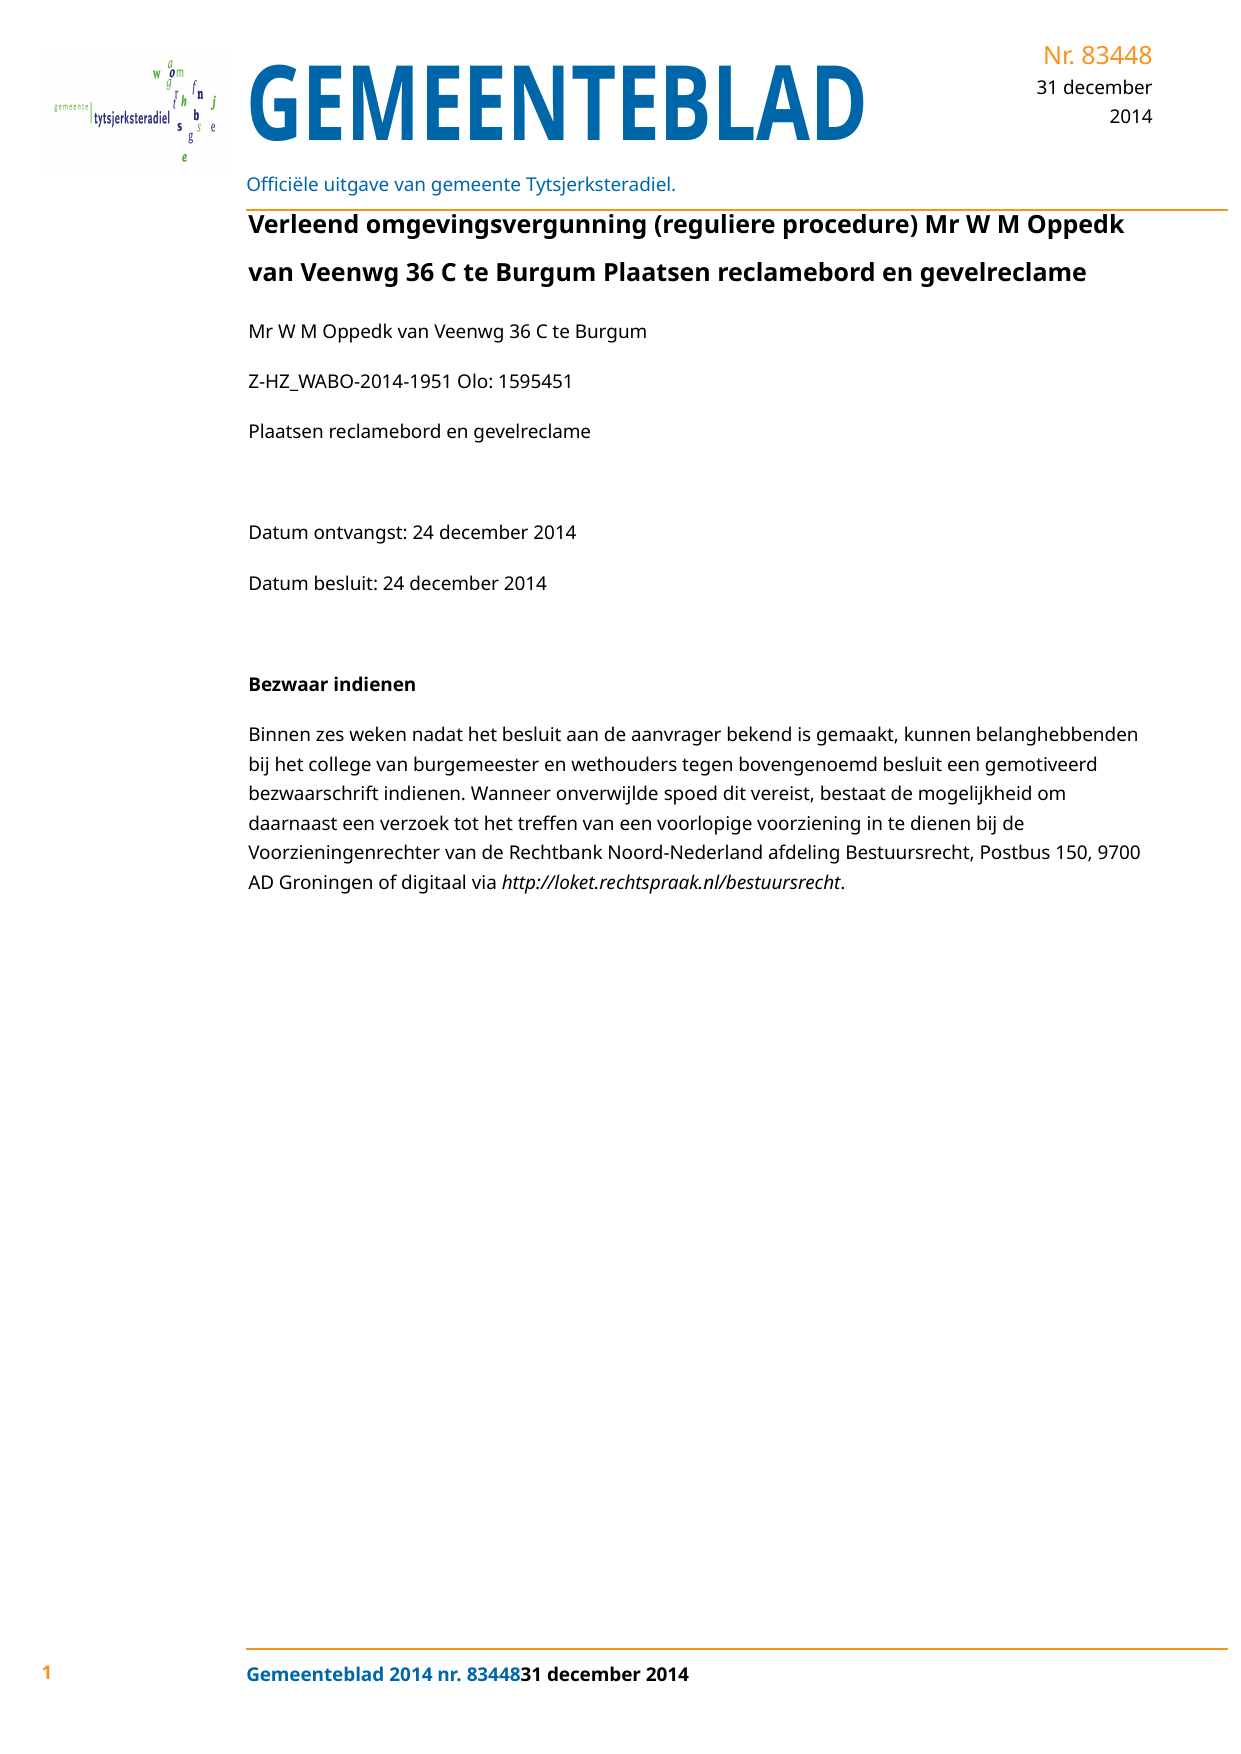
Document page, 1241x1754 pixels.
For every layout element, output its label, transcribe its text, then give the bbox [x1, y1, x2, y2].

text Datum ontvangst: 24 december 2014 [248, 519, 1152, 545]
text Binnen zes weken nadat het besluit aan de aanvrager bekend is gemaakt, kunnen belanghebbenden bij het college van burgemeester en wethouders tegen bovengenoemd besluit een gemotiveerd bezwaarschrift indienen. Wanneer onverwijlde spoed dit vereist, bestaat de mogelijkheid om daarnaast een verzoek tot het treffen van een voorlopige voorziening in te dienen bij de Voorzieningenrechter van de Rechtbank Noord-Nederland afdeling Bestuursrecht, Postbus 150, 9700 AD Groningen of digitaal via http://loket.rechtspraak.nl/bestuursrecht. [248, 721, 1152, 895]
text Mr W M Oppedk van Veenwg 36 C te Burgum [248, 318, 1152, 344]
text Verleend omgevingsvergunning (reguliere procedure) Mr W M Oppedk van Veenwg 36 C te Burgum Plaatsen reclamebord en gevelreclame [248, 211, 1152, 288]
text Bezwaar indienen [248, 671, 1152, 697]
text Z-HZ_WABO-2014-1951 Olo: 1595451 [248, 368, 1152, 394]
picture [41, 47, 231, 172]
text Datum besluit: 24 december 2014 [248, 570, 1152, 596]
text Plaatsen reclamebord en gevelreclame [248, 419, 1152, 444]
